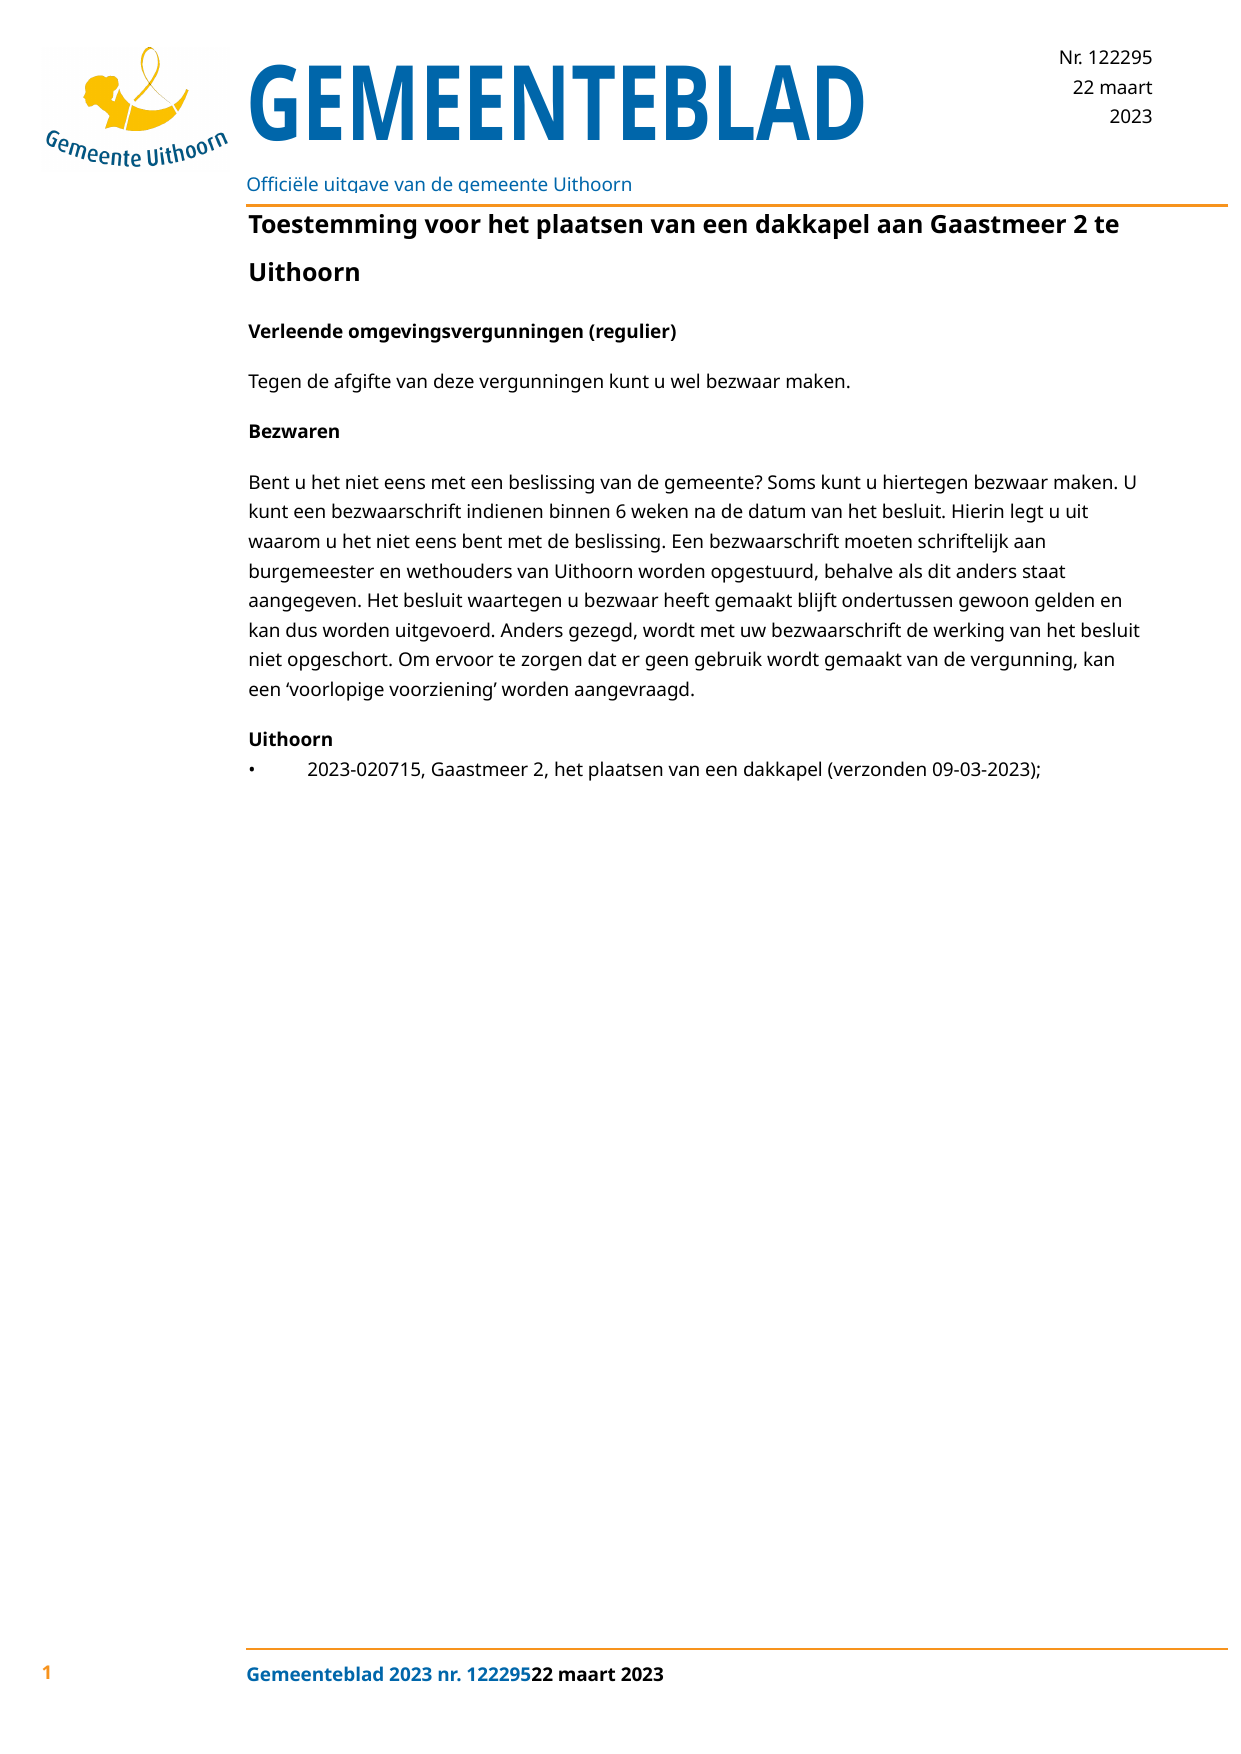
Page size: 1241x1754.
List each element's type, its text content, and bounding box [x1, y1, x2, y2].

text Uithoorn [248, 727, 1152, 752]
text Verleende omgevingsvergunningen (regulier) [248, 318, 1152, 344]
picture [41, 47, 231, 172]
text Bent u het niet eens met een beslissing van de gemeente? Soms kunt u hiertegen bezwaar maken. U kunt een bezwaarschrift indienen binnen 6 weken na de datum van het besluit. Hierin legt u uit waarom u het niet eens bent met de beslissing. Een bezwaarschrift moeten schriftelijk aan burgemeester en wethouders van Uithoorn worden opgestuurd, behalve als dit anders staat aangegeven. Het besluit waartegen u bezwaar heeft gemaakt blijft ondertussen gewoon gelden en kan dus worden uitgevoerd. Anders gezegd, wordt met uw bezwaarschrift de werking van het besluit niet opgeschort. Om ervoor te zorgen dat er geen gebruik wordt gemaakt van de vergunning, kan een ‘voorlopige voorziening’ worden aangevraagd. [248, 469, 1152, 702]
text Toestemming voor het plaatsen van een dakkapel aan Gaastmeer 2 te Uithoorn [248, 207, 1152, 288]
list 2023-020715, Gaastmeer 2, het plaatsen van een dakkapel (verzonden 09-03-2023); [248, 756, 1152, 782]
text Tegen de afgifte van deze vergunningen kunt u wel bezwaar maken. [248, 368, 1152, 394]
text Bezwaren [248, 419, 1152, 444]
